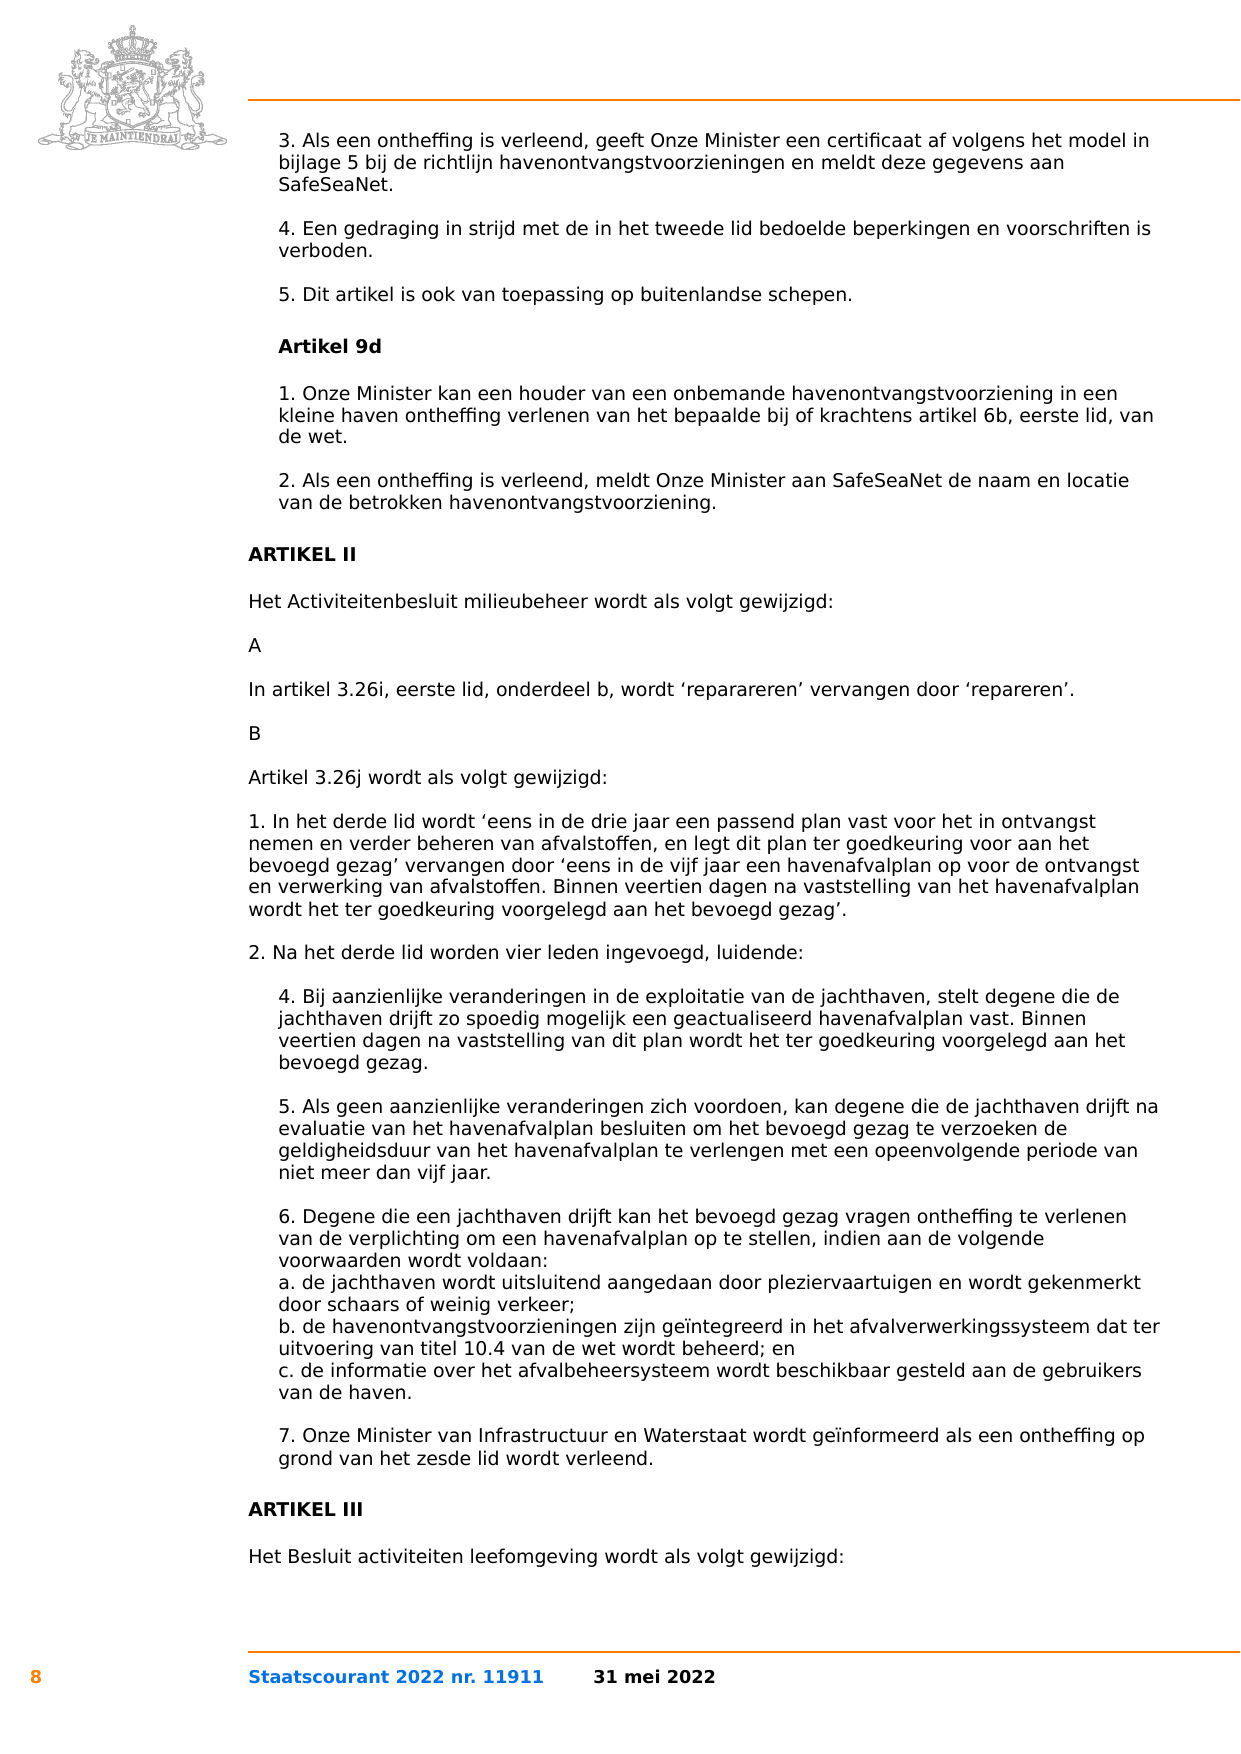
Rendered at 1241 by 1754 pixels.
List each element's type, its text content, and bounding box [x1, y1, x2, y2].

text 1. In het derde lid wordt ‘eens in de drie jaar een passend plan vast voor het in ontvangst nemen en verder beheren van afvalstoffen, en legt dit plan ter goedkeuring voor aan het bevoegd gezag’ vervangen door ‘eens in de vijf jaar een havenafvalplan op voor de ontvangst en verwerking van afvalstoffen. Binnen veertien dagen na vaststelling van het havenafvalplan wordt het ter goedkeuring voorgelegd aan het bevoegd gezag’. [248, 811, 1163, 920]
subtitle ARTIKEL II [248, 544, 1163, 566]
text b. de havenontvangstvoorzieningen zijn geïntegreerd in het afvalverwerkingssysteem dat ter uitvoering van titel 10.4 van de wet wordt beheerd; en [278, 1316, 1163, 1359]
text 2. Na het derde lid worden vier leden ingevoegd, luidende: [248, 942, 1163, 964]
text Artikel 3.26j wordt als volgt gewijzigd: [248, 767, 1163, 789]
text Het Activiteitenbesluit milieubeheer wordt als volgt gewijzigd: [248, 591, 1163, 613]
text 3. Als een ontheffing is verleend, geeft Onze Minister een certificaat af volgens het model in bijlage 5 bij de richtlijn havenontvangstvoorzieningen en meldt deze gegevens aan SafeSeaNet. [278, 130, 1163, 196]
text 5. Dit artikel is ook van toepassing op buitenlandse schepen. [278, 283, 1163, 306]
text In artikel 3.26i, eerste lid, onderdeel b, wordt ‘reparareren’ vervangen door ‘repareren’. [248, 679, 1163, 701]
subtitle ARTIKEL III [248, 1499, 1163, 1521]
text 4. Een gedraging in strijd met de in het tweede lid bedoelde beperkingen en voorschriften is verboden. [278, 218, 1163, 262]
text 5. Als geen aanzienlijke veranderingen zich voordoen, kan degene die de jachthaven drijft na evaluatie van het havenafvalplan besluiten om het bevoegd gezag te verzoeken de geldigheidsduur van het havenafvalplan te verlengen met een opeenvolgende periode van niet meer dan vijf jaar. [278, 1096, 1163, 1184]
text 1. Onze Minister kan een houder van een onbemande havenontvangstvoorziening in een kleine haven ontheffing verlenen van het bepaalde bij of krachtens artikel 6b, eerste lid, van de wet. [278, 382, 1163, 448]
text 7. Onze Minister van Infrastructuur en Waterstaat wordt geïnformeerd als een ontheffing op grond van het zesde lid wordt verleend. [278, 1425, 1163, 1469]
text a. de jachthaven wordt uitsluitend aangedaan door pleziervaartuigen en wordt gekenmerkt door schaars of weinig verkeer; [278, 1272, 1163, 1316]
text 4. Bij aanzienlijke veranderingen in de exploitatie van de jachthaven, stelt degene die de jachthaven drijft zo spoedig mogelijk een geactualiseerd havenafvalplan vast. Binnen veertien dagen na vaststelling van dit plan wordt het ter goedkeuring voorgelegd aan het bevoegd gezag. [278, 986, 1163, 1074]
text Het Besluit activiteiten leefomgeving wordt als volgt gewijzigd: [248, 1546, 1163, 1568]
text B [248, 723, 1163, 745]
text A [248, 635, 1163, 657]
text c. de informatie over het afvalbeheersysteem wordt beschikbaar gesteld aan de gebruikers van de haven. [278, 1359, 1163, 1403]
picture [38, 25, 227, 150]
text 2. Als een ontheffing is verleend, meldt Onze Minister aan SafeSeaNet de naam en locatie van de betrokken havenontvangstvoorziening. [278, 470, 1163, 514]
text 6. Degene die een jachthaven drijft kan het bevoegd gezag vragen ontheffing te verlenen van de verplichting om een havenafvalplan op te stellen, indien aan de volgende voorwaarden wordt voldaan: [278, 1206, 1163, 1272]
subtitle Artikel 9d [278, 336, 1163, 357]
